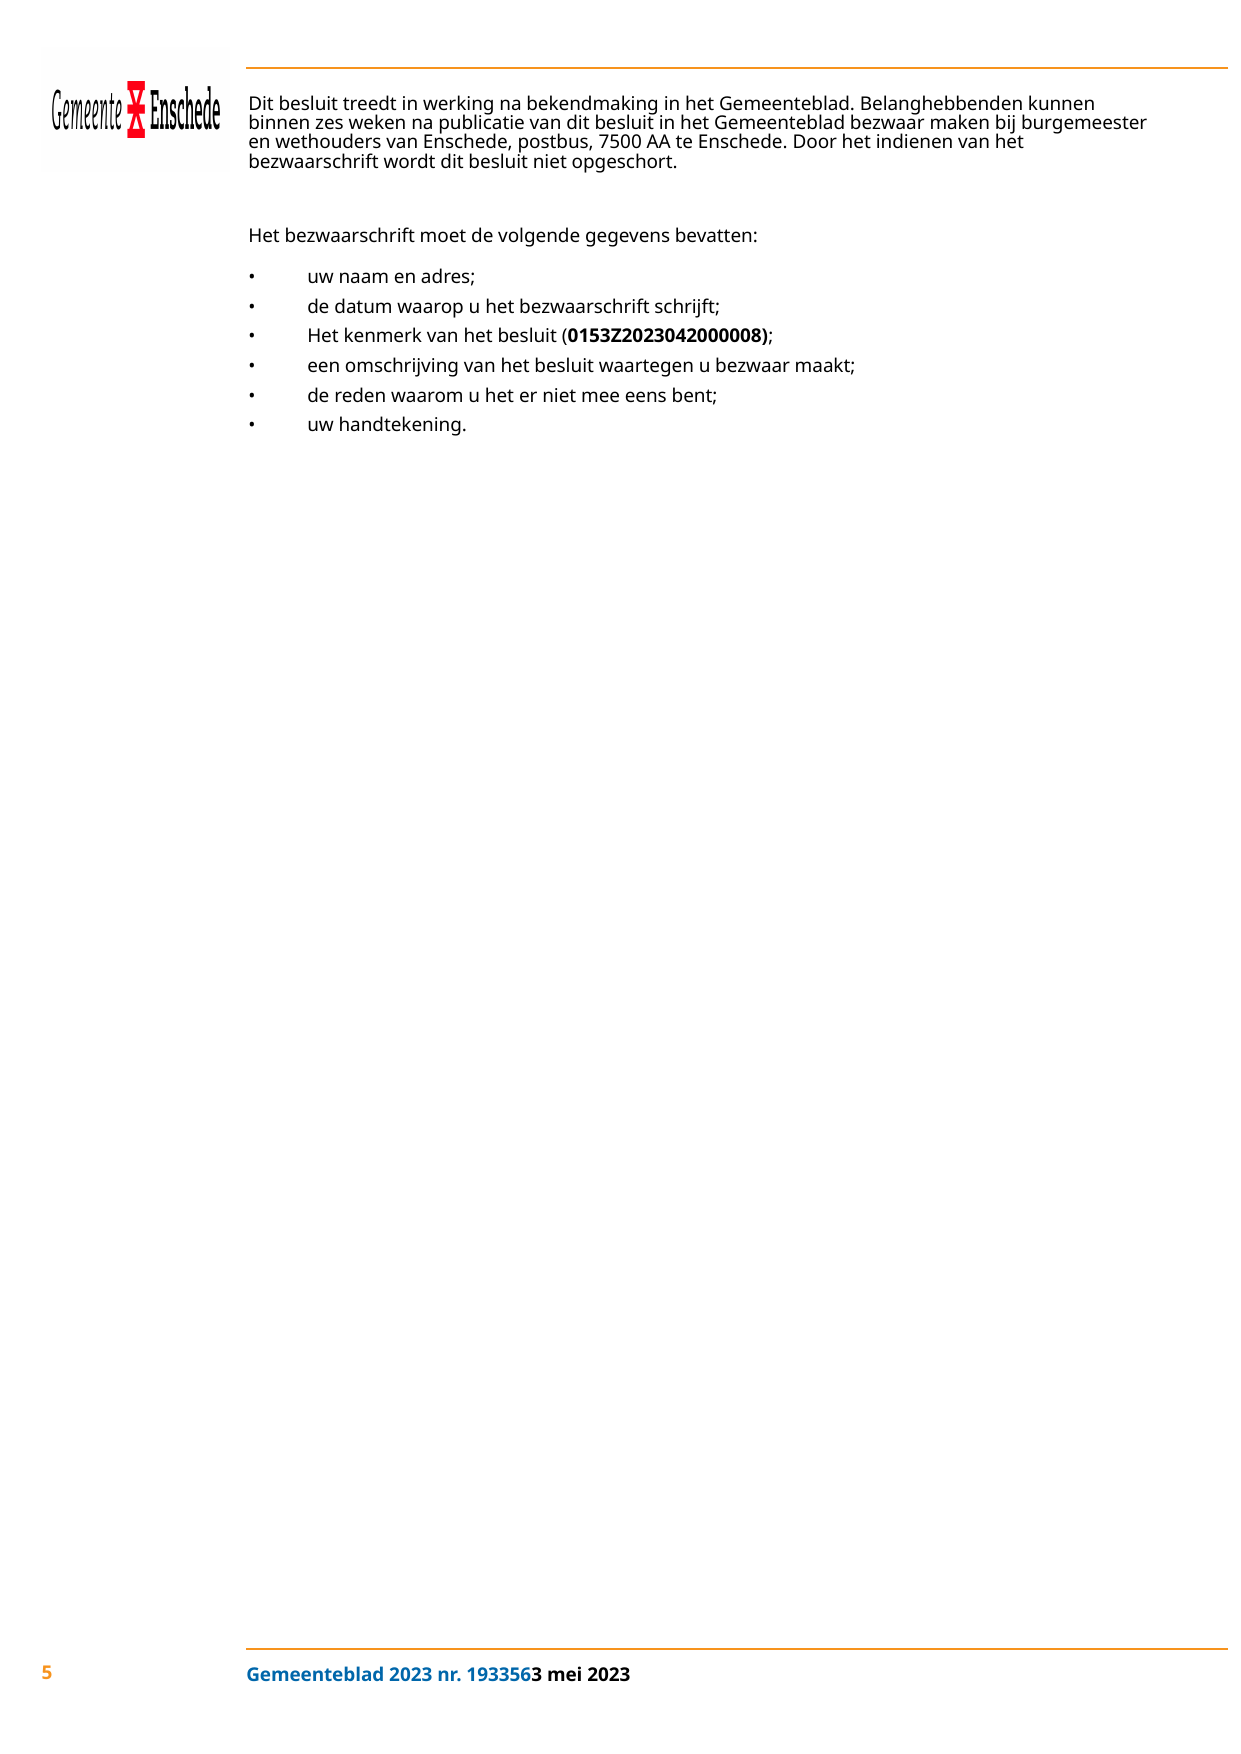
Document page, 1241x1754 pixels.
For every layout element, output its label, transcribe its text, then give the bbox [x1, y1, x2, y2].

list de datum waarop u het bezwaarschrift schrijft; [248, 293, 1152, 319]
picture [41, 47, 231, 172]
list de reden waarom u het er niet mee eens bent; [248, 382, 1152, 408]
list een omschrijving van het besluit waartegen u bezwaar maakt; [248, 352, 1152, 378]
list Het kenmerk van het besluit (0153Z2023042000008); [248, 323, 1152, 348]
list uw handtekening. [248, 411, 1152, 437]
text Het bezwaarschrift moet de volgende gegevens bevatten: [248, 227, 1152, 246]
list uw naam en adres; [248, 263, 1152, 289]
text Dit besluit treedt in werking na bekendmaking in het Gemeenteblad. Belanghebbenden kunnen binnen zes weken na publicatie van dit besluit in het Gemeenteblad bezwaar maken bij burgemeester en wethouders van Enschede, postbus, 7500 AA te Enschede. Door het indienen van het bezwaarschrift wordt dit besluit niet opgeschort. [248, 95, 1152, 172]
